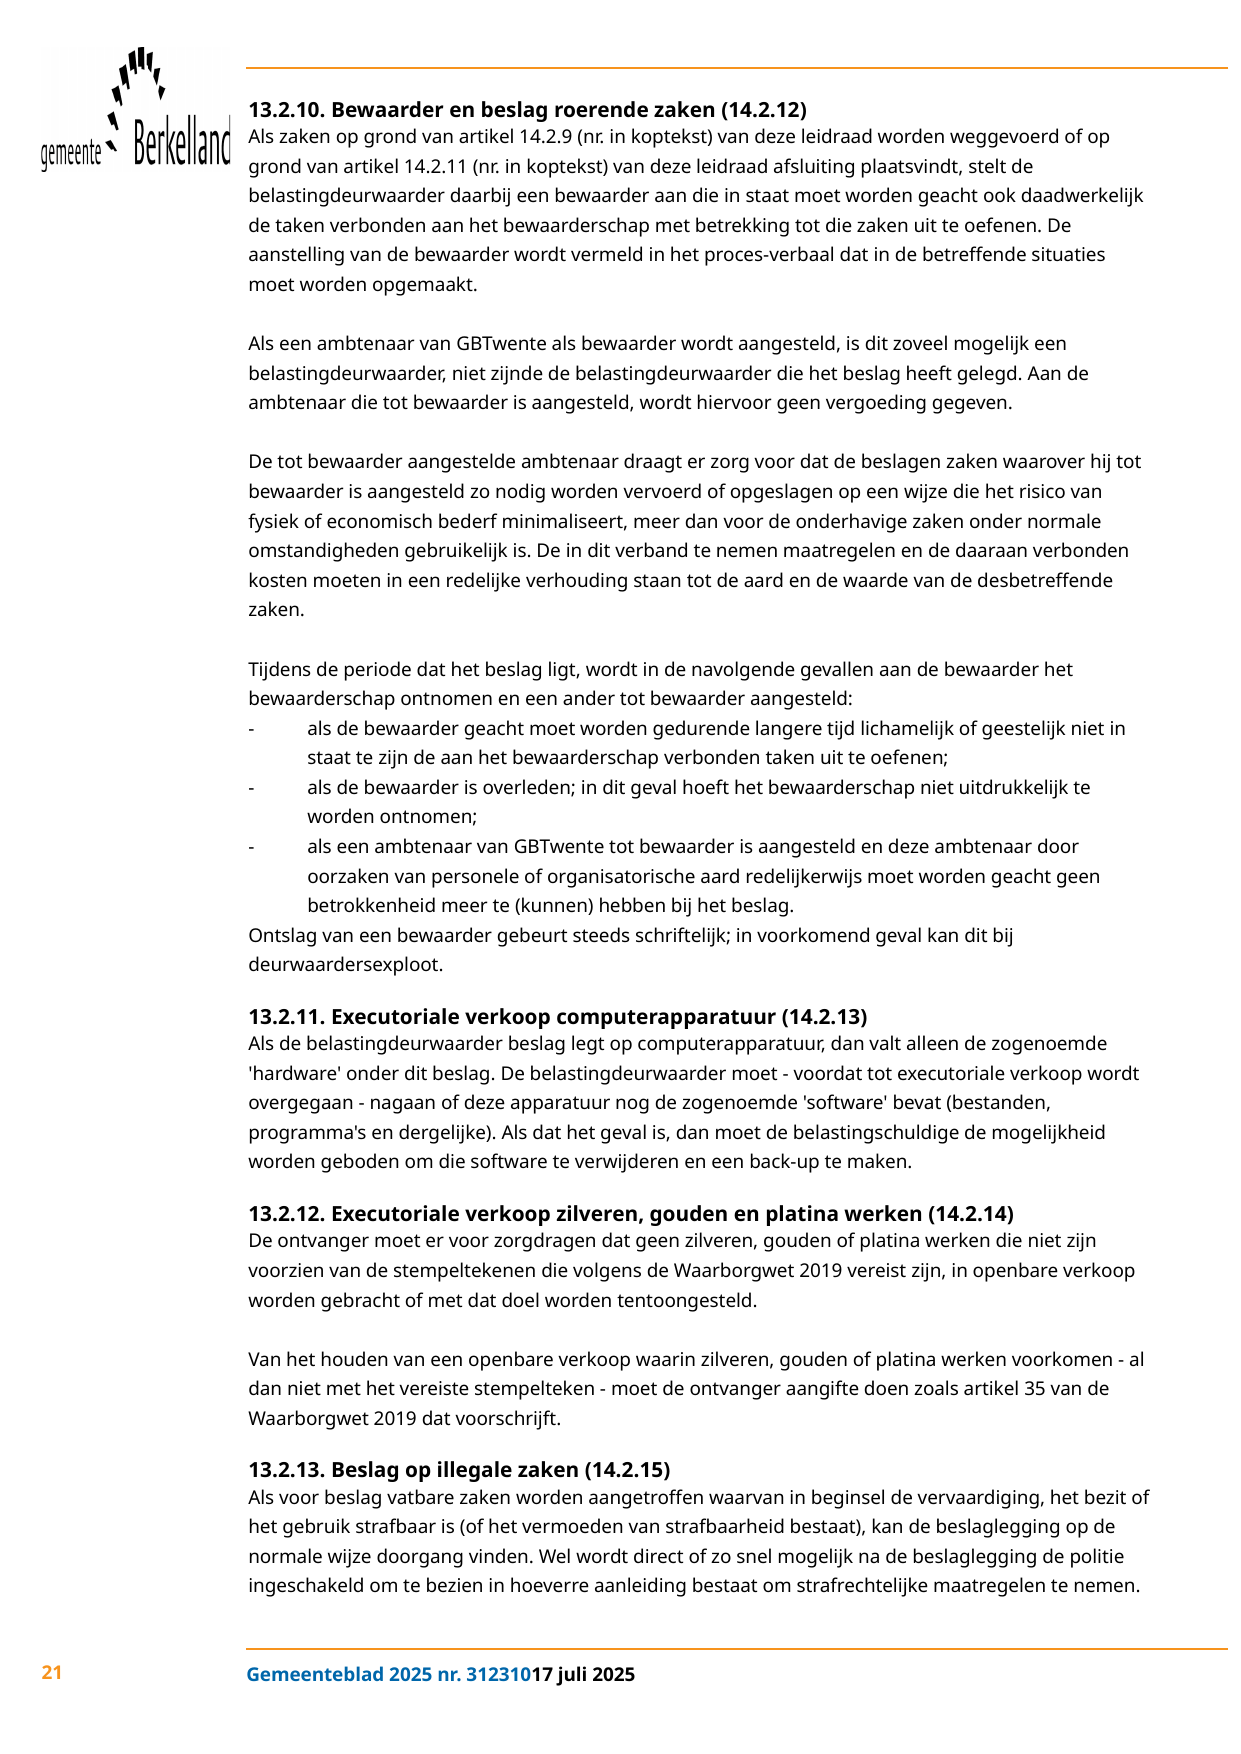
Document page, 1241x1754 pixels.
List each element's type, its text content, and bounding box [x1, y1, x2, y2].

list als de bewaarder geacht moet worden gedurende langere tijd lichamelijk of geestelijk niet in staat te zijn de aan het bewaarderschap verbonden taken uit te oefenen; [248, 715, 1152, 770]
text Als een ambtenaar van GBTwente als bewaarder wordt aangesteld, is dit zoveel mogelijk een belastingdeurwaarder, niet zijnde de belastingdeurwaarder die het beslag heeft gelegd. Aan de ambtenaar die tot bewaarder is aangesteld, wordt hiervoor geen vergoeding gegeven. [248, 330, 1152, 415]
text 13.2.13. Beslag op illegale zaken (14.2.15) [248, 1456, 1152, 1484]
text 13.2.12. Executoriale verkoop zilveren, gouden en platina werken (14.2.14) [248, 1199, 1152, 1228]
list als een ambtenaar van GBTwente tot bewaarder is aangesteld en deze ambtenaar door oorzaken van personele of organisatorische aard redelijkerwijs moet worden geacht geen betrokkenheid meer te (kunnen) hebben bij het beslag. [248, 833, 1152, 918]
text Als voor beslag vatbare zaken worden aangetroffen waarvan in beginsel de vervaardiging, het bezit of het gebruik strafbaar is (of het vermoeden van strafbaarheid bestaat), kan de beslaglegging op de normale wijze doorgang vinden. Wel wordt direct of zo snel mogelijk na de beslaglegging de politie ingeschakeld om te bezien in hoeverre aanleiding bestaat om strafrechtelijke maatregelen te nemen. [248, 1484, 1152, 1598]
picture [41, 47, 231, 172]
text Als zaken op grond van artikel 14.2.9 (nr. in koptekst) van deze leidraad worden weggevoerd of op grond van artikel 14.2.11 (nr. in koptekst) van deze leidraad afsluiting plaatsvindt, stelt de belastingdeurwaarder daarbij een bewaarder aan die in staat moet worden geacht ook daadwerkelijk de taken verbonden aan het bewaarderschap met betrekking tot die zaken uit te oefenen. De aanstelling van de bewaarder wordt vermeld in het proces-verbaal dat in de betreffende situaties moet worden opgemaakt. [248, 123, 1152, 297]
text 13.2.11. Executoriale verkoop computerapparatuur (14.2.13) [248, 1002, 1152, 1030]
text 13.2.10. Bewaarder en beslag roerende zaken (14.2.12) [248, 95, 1152, 123]
text Als de belastingdeurwaarder beslag legt op computerapparatuur, dan valt alleen de zogenoemde 'hardware' onder dit beslag. De belastingdeurwaarder moet - voordat tot executoriale verkoop wordt overgegaan - nagaan of deze apparatuur nog de zogenoemde 'software' bevat (bestanden, programma's en dergelijke). Als dat het geval is, dan moet de belastingschuldige de mogelijkheid worden geboden om die software te verwijderen en een back-up te maken. [248, 1030, 1152, 1174]
text Tijdens de periode dat het beslag ligt, wordt in de navolgende gevallen aan de bewaarder het bewaarderschap ontnomen en een ander tot bewaarder aangesteld: [248, 656, 1152, 711]
text Van het houden van een openbare verkoop waarin zilveren, gouden of platina werken voorkomen - al dan niet met het vereiste stempelteken - moet de ontvanger aangifte doen zoals artikel 35 van de Waarborgwet 2019 dat voorschrijft. [248, 1346, 1152, 1431]
list als de bewaarder is overleden; in dit geval hoeft het bewaarderschap niet uitdrukkelijk te worden ontnomen; [248, 774, 1152, 829]
text De ontvanger moet er voor zorgdragen dat geen zilveren, gouden of platina werken die niet zijn voorzien van de stempeltekenen die volgens de Waarborgwet 2019 vereist zijn, in openbare verkoop worden gebracht of met dat doel worden tentoongesteld. [248, 1228, 1152, 1312]
text Ontslag van een bewaarder gebeurt steeds schriftelijk; in voorkomend geval kan dit bij deurwaardersexploot. [248, 922, 1152, 977]
text De tot bewaarder aangestelde ambtenaar draagt er zorg voor dat de beslagen zaken waarover hij tot bewaarder is aangesteld zo nodig worden vervoerd of opgeslagen op een wijze die het risico van fysiek of economisch bederf minimaliseert, meer dan voor de onderhavige zaken onder normale omstandigheden gebruikelijk is. De in dit verband te nemen maatregelen en de daaraan verbonden kosten moeten in een redelijke verhouding staan tot de aard en de waarde van de desbetreffende zaken. [248, 449, 1152, 622]
